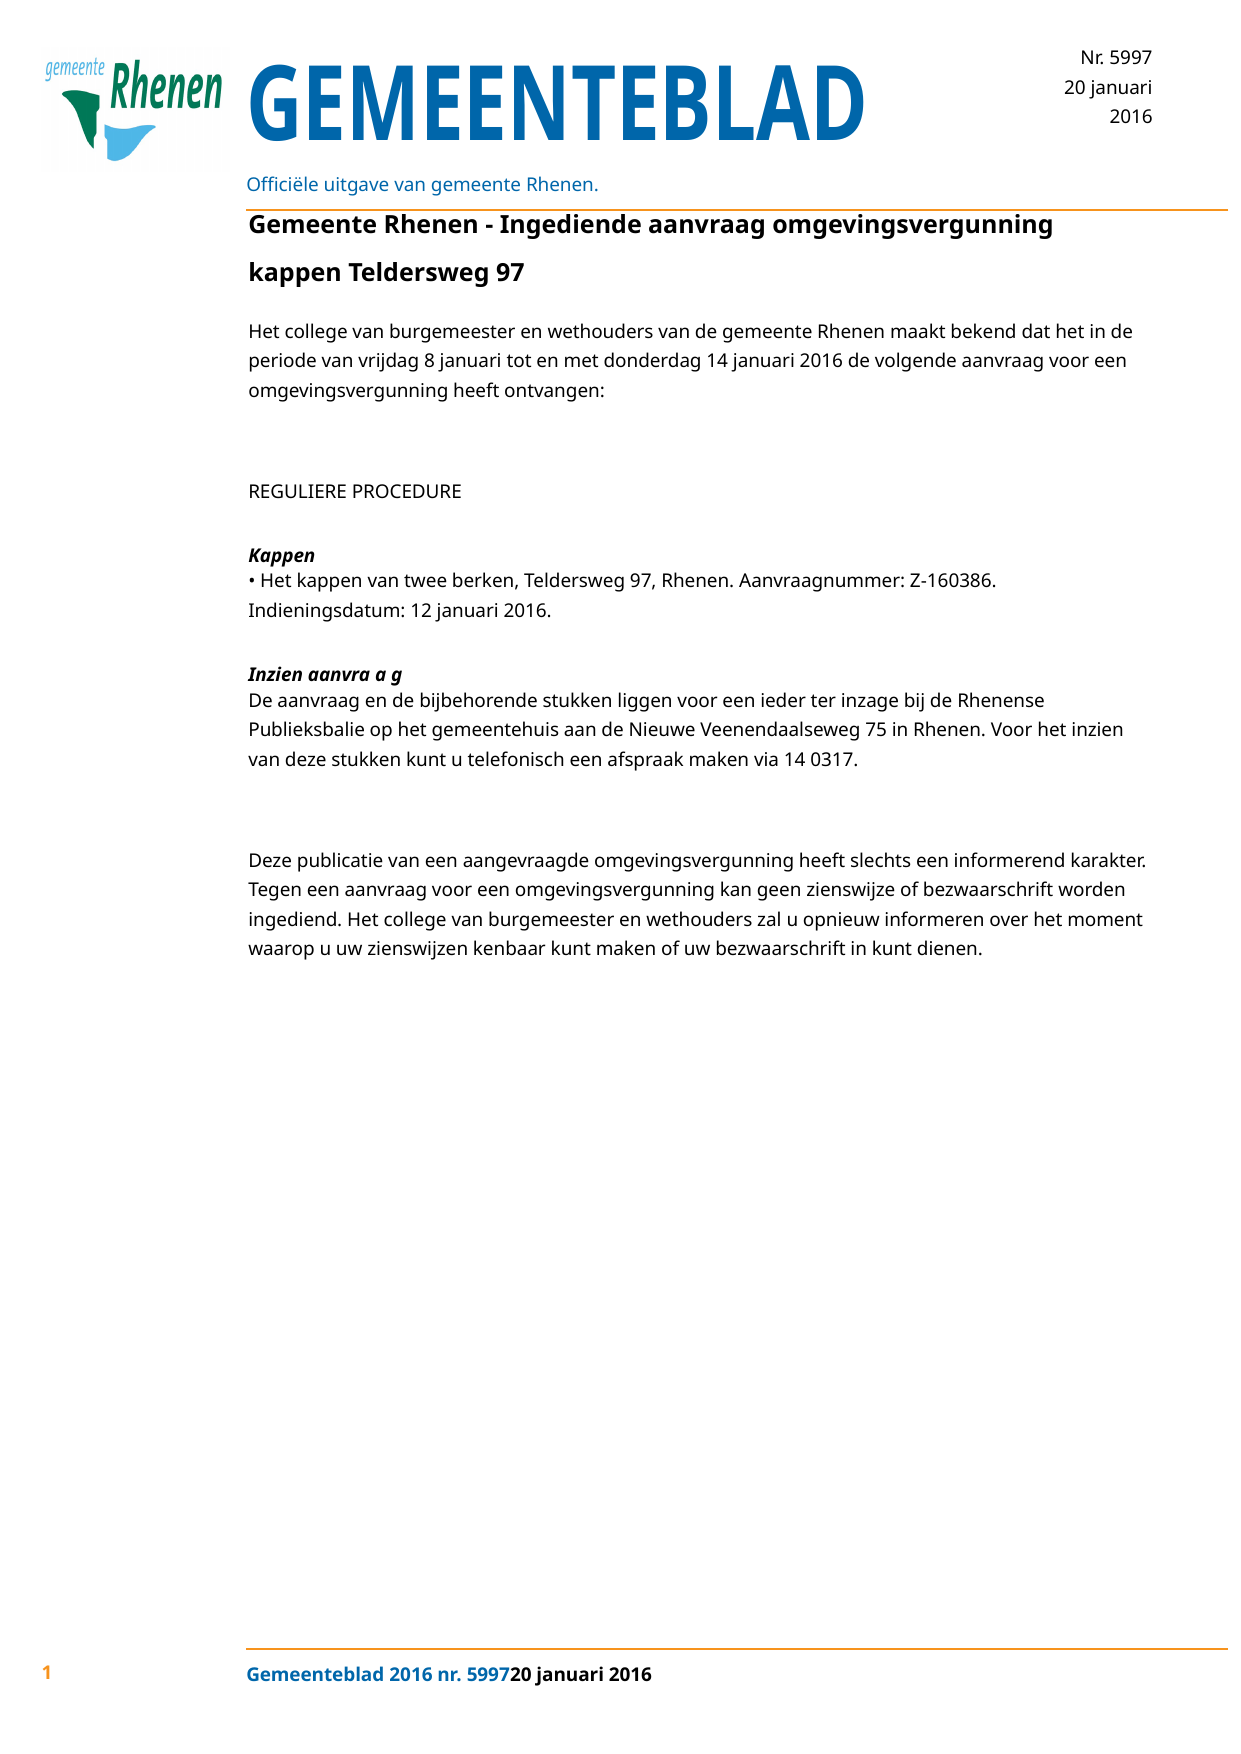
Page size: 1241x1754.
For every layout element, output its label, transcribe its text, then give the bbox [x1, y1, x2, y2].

text Gemeente Rhenen - Ingediende aanvraag omgevingsvergunning kappen Teldersweg 97 [248, 211, 1152, 288]
text REGULIERE PROCEDURE [248, 478, 1152, 504]
text Het college van burgemeester en wethouders van de gemeente Rhenen maakt bekend dat het in de periode van vrijdag 8 januari tot en met donderdag 14 januari 2016 de volgende aanvraag voor een omgevingsvergunning heeft ontvangen: [248, 318, 1152, 403]
text Deze publicatie van een aangevraagde omgevingsvergunning heeft slechts een informerend karakter. Tegen een aanvraag voor een omgevingsvergunning kan geen zienswijze of bezwaarschrift worden ingediend. Het college van burgemeester en wethouders zal u opnieuw informeren over het moment waarop u uw zienswijzen kenbaar kunt maken of uw bezwaarschrift in kunt dienen. [248, 847, 1152, 961]
picture [41, 47, 231, 172]
text Kappen [248, 542, 1152, 568]
text Inzien aanvra a g [248, 661, 1152, 687]
text De aanvraag en de bijbehorende stukken liggen voor een ieder ter inzage bij de Rhenense Publieksbalie op het gemeentehuis aan de Nieuwe Veenendaalseweg 75 in Rhenen. Voor het inzien van deze stukken kunt u telefonisch een afspraak maken via 14 0317. [248, 687, 1152, 772]
text • Het kappen van twee berken, Teldersweg 97, Rhenen. Aanvraagnummer: Z-160386. Indieningsdatum: 12 januari 2016. [248, 568, 1152, 623]
